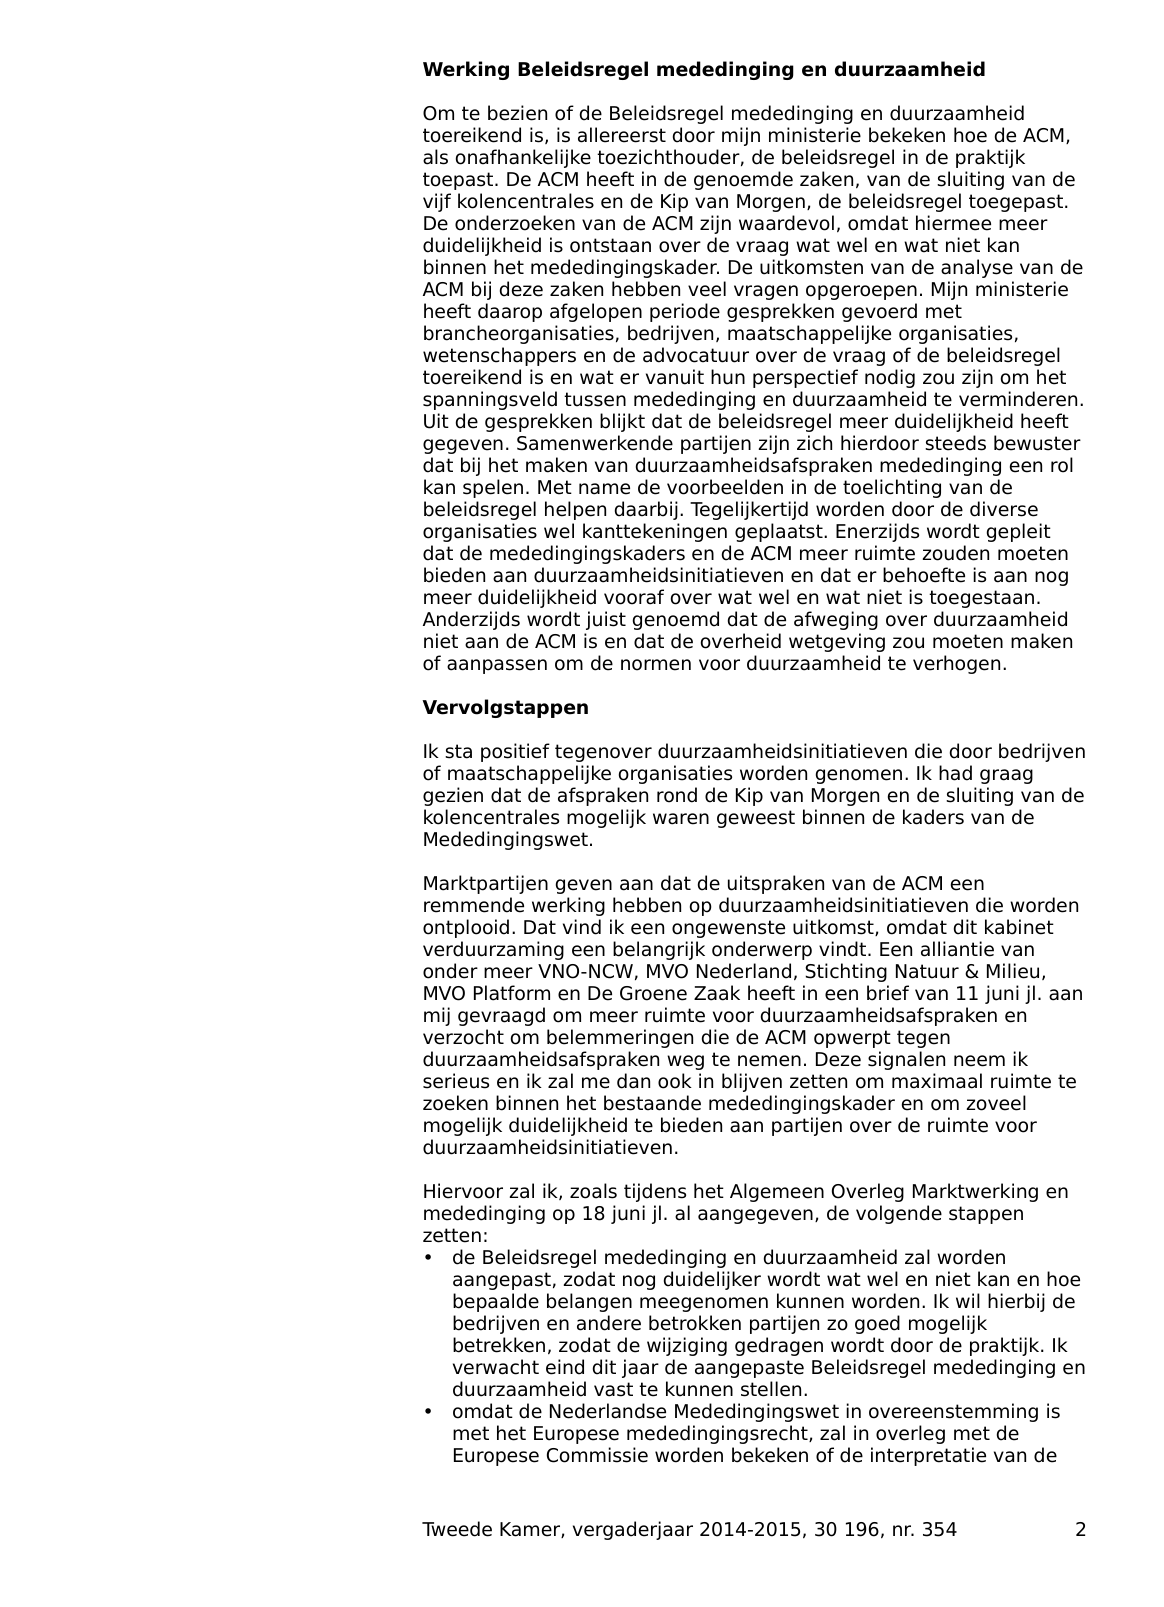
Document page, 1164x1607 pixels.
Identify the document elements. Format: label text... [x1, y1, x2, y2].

text Marktpartijen geven aan dat de uitspraken van de ACM een remmende werking hebben op duurzaamheidsinitiatieven die worden ontplooid. Dat vind ik een ongewenste uitkomst, omdat dit kabinet verduurzaming een belangrijk onderwerp vindt. Een alliantie van onder meer VNO-NCW, MVO Nederland, Stichting Natuur & Milieu, MVO Platform en De Groene Zaak heeft in een brief van 11 juni jl. aan mij gevraagd om meer ruimte voor duurzaamheidsafspraken en verzocht om belemmeringen die de ACM opwerpt tegen duurzaamheidsafspraken weg te nemen. Deze signalen neem ik serieus en ik zal me dan ook in blijven zetten om maximaal ruimte te zoeken binnen het bestaande mededingingskader en om zoveel mogelijk duidelijkheid te bieden aan partijen over de ruimte voor duurzaamheidsinitiatieven. [422, 873, 1087, 1159]
text Hiervoor zal ik, zoals tijdens het Algemeen Overleg Marktwerking en mededinging op 18 juni jl. al aangegeven, de volgende stappen zetten: [422, 1181, 1087, 1247]
text Om te bezien of de Beleidsregel mededinging en duurzaamheid toereikend is, is allereerst door mijn ministerie bekeken hoe de ACM, als onafhankelijke toezichthouder, de beleidsregel in de praktijk toepast. De ACM heeft in de genoemde zaken, van de sluiting van de vijf kolencentrales en de Kip van Morgen, de beleidsregel toegepast. De onderzoeken van de ACM zijn waardevol, omdat hiermee meer duidelijkheid is ontstaan over de vraag wat wel en wat niet kan binnen het mededingingskader. De uitkomsten van de analyse van de ACM bij deze zaken hebben veel vragen opgeroepen. Mijn ministerie heeft daarop afgelopen periode gesprekken gevoerd met brancheorganisaties, bedrijven, maatschappelijke organisaties, wetenschappers en de advocatuur over de vraag of de beleidsregel toereikend is en wat er vanuit hun perspectief nodig zou zijn om het spanningsveld tussen mededinging en duurzaamheid te verminderen. Uit de gesprekken blijkt dat de beleidsregel meer duidelijkheid heeft gegeven. Samenwerkende partijen zijn zich hierdoor steeds bewuster dat bij het maken van duurzaamheidsafspraken mededinging een rol kan spelen. Met name de voorbeelden in de toelichting van de beleidsregel helpen daarbij. Tegelijkertijd worden door de diverse organisaties wel kanttekeningen geplaatst. Enerzijds wordt gepleit dat de mededingingskaders en de ACM meer ruimte zouden moeten bieden aan duurzaamheidsinitiatieven en dat er behoefte is aan nog meer duidelijkheid vooraf over wat wel en wat niet is toegestaan. Anderzijds wordt juist genoemd dat de afweging over duurzaamheid niet aan de ACM is en dat de overheid wetgeving zou moeten maken of aanpassen om de normen voor duurzaamheid te verhogen. [422, 103, 1087, 675]
subtitle Vervolgstappen [422, 697, 1087, 719]
text Ik sta positief tegenover duurzaamheidsinitiatieven die door bedrijven of maatschappelijke organisaties worden genomen. Ik had graag gezien dat de afspraken rond de Kip van Morgen en de sluiting van de kolencentrales mogelijk waren geweest binnen de kaders van de Mededingingswet. [422, 741, 1087, 851]
text • omdat de Nederlandse Mededingingswet in overeenstemming is met het Europese mededingingsrecht, zal in overleg met de Europese Commissie worden bekeken of de interpretatie van de [422, 1401, 1087, 1467]
subtitle Werking Beleidsregel mededinging en duurzaamheid [422, 59, 1087, 81]
text • de Beleidsregel mededinging en duurzaamheid zal worden aangepast, zodat nog duidelijker wordt wat wel en niet kan en hoe bepaalde belangen meegenomen kunnen worden. Ik wil hierbij de bedrijven en andere betrokken partijen zo goed mogelijk betrekken, zodat de wijziging gedragen wordt door de praktijk. Ik verwacht eind dit jaar de aangepaste Beleidsregel mededinging en duurzaamheid vast te kunnen stellen. [422, 1247, 1087, 1401]
